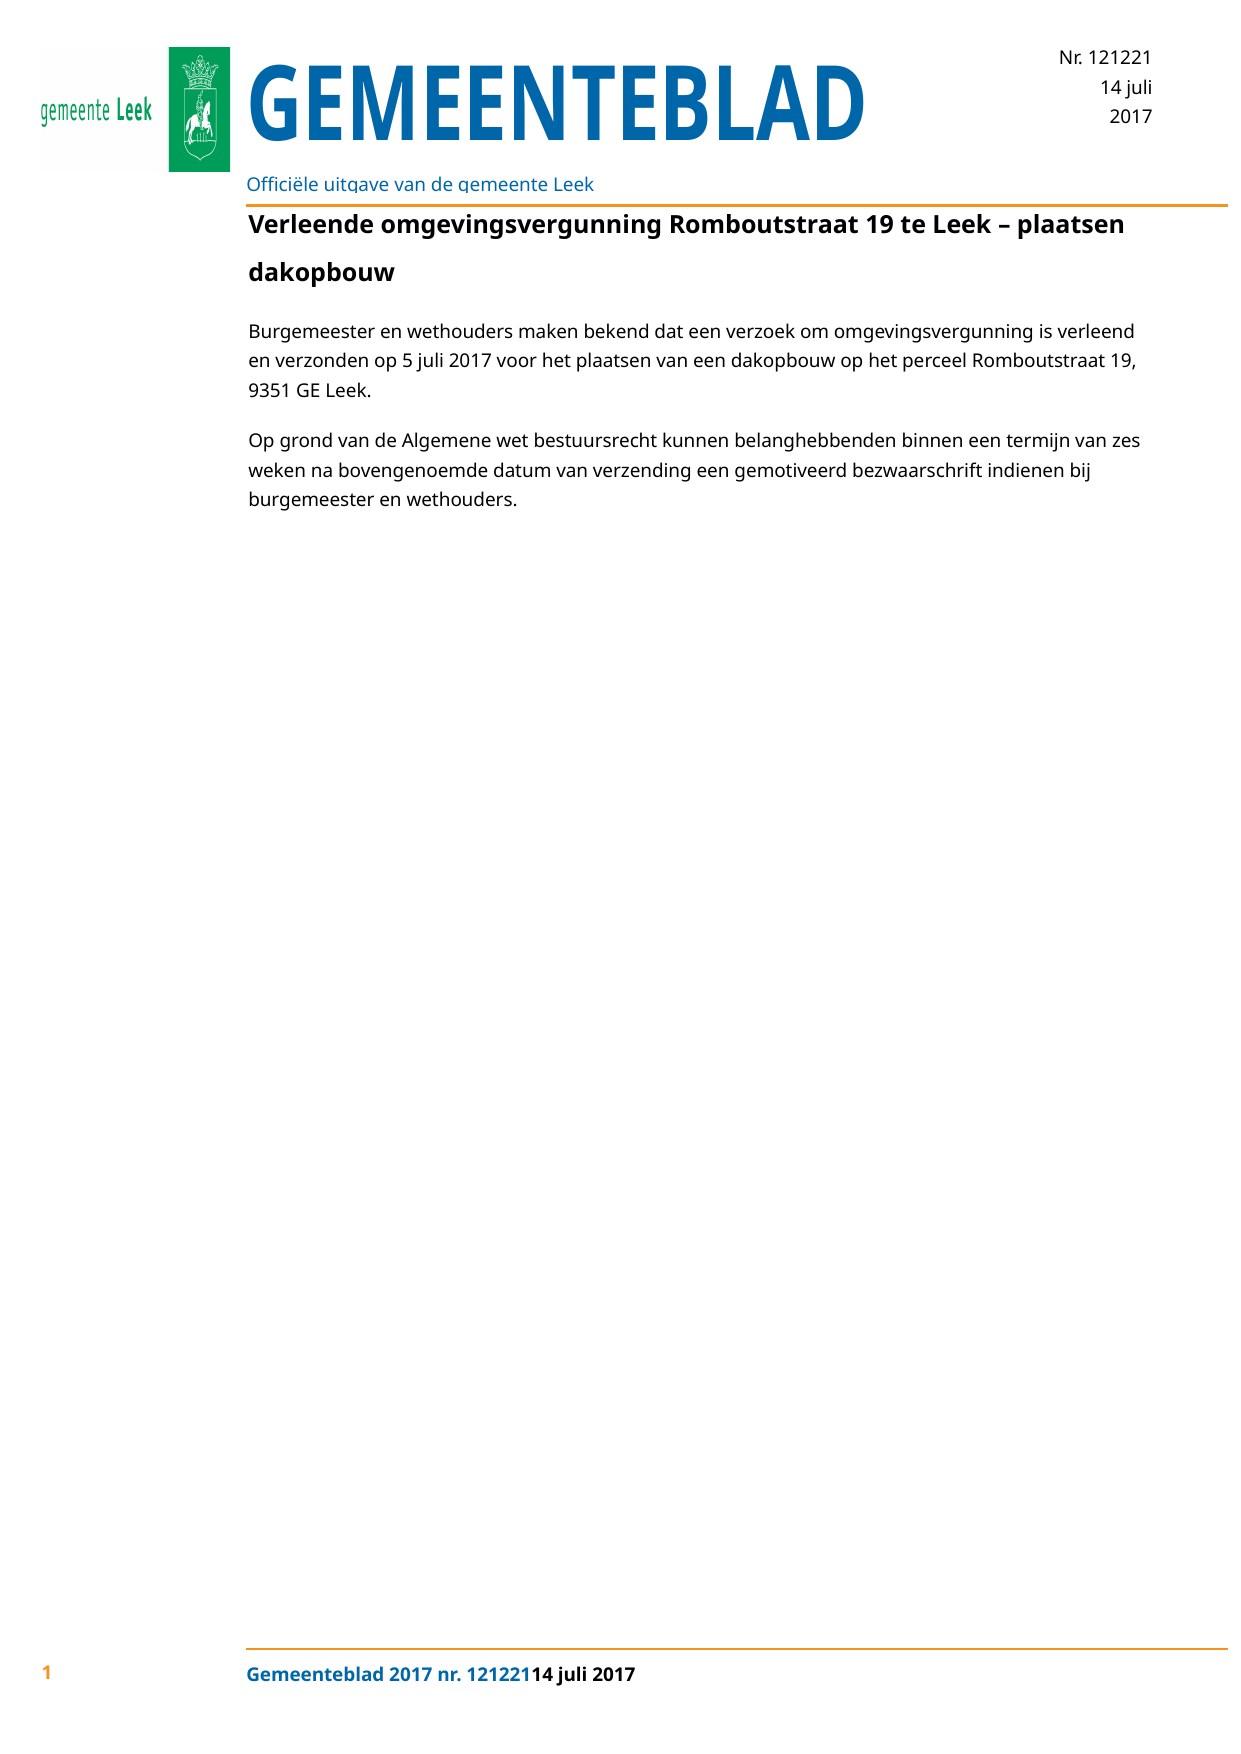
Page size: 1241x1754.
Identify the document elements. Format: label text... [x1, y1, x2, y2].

picture [41, 47, 231, 172]
text Op grond van de Algemene wet bestuursrecht kunnen belanghebbenden binnen een termijn van zes weken na bovengenoemde datum van verzending een gemotiveerd bezwaarschrift indienen bij burgemeester en wethouders. [248, 427, 1152, 512]
text Verleende omgevingsvergunning Romboutstraat 19 te Leek – plaatsen dakopbouw [248, 207, 1152, 288]
text Burgemeester en wethouders maken bekend dat een verzoek om omgevingsvergunning is verleend en verzonden op 5 juli 2017 voor het plaatsen van een dakopbouw op het perceel Romboutstraat 19, 9351 GE Leek. [248, 318, 1152, 403]
